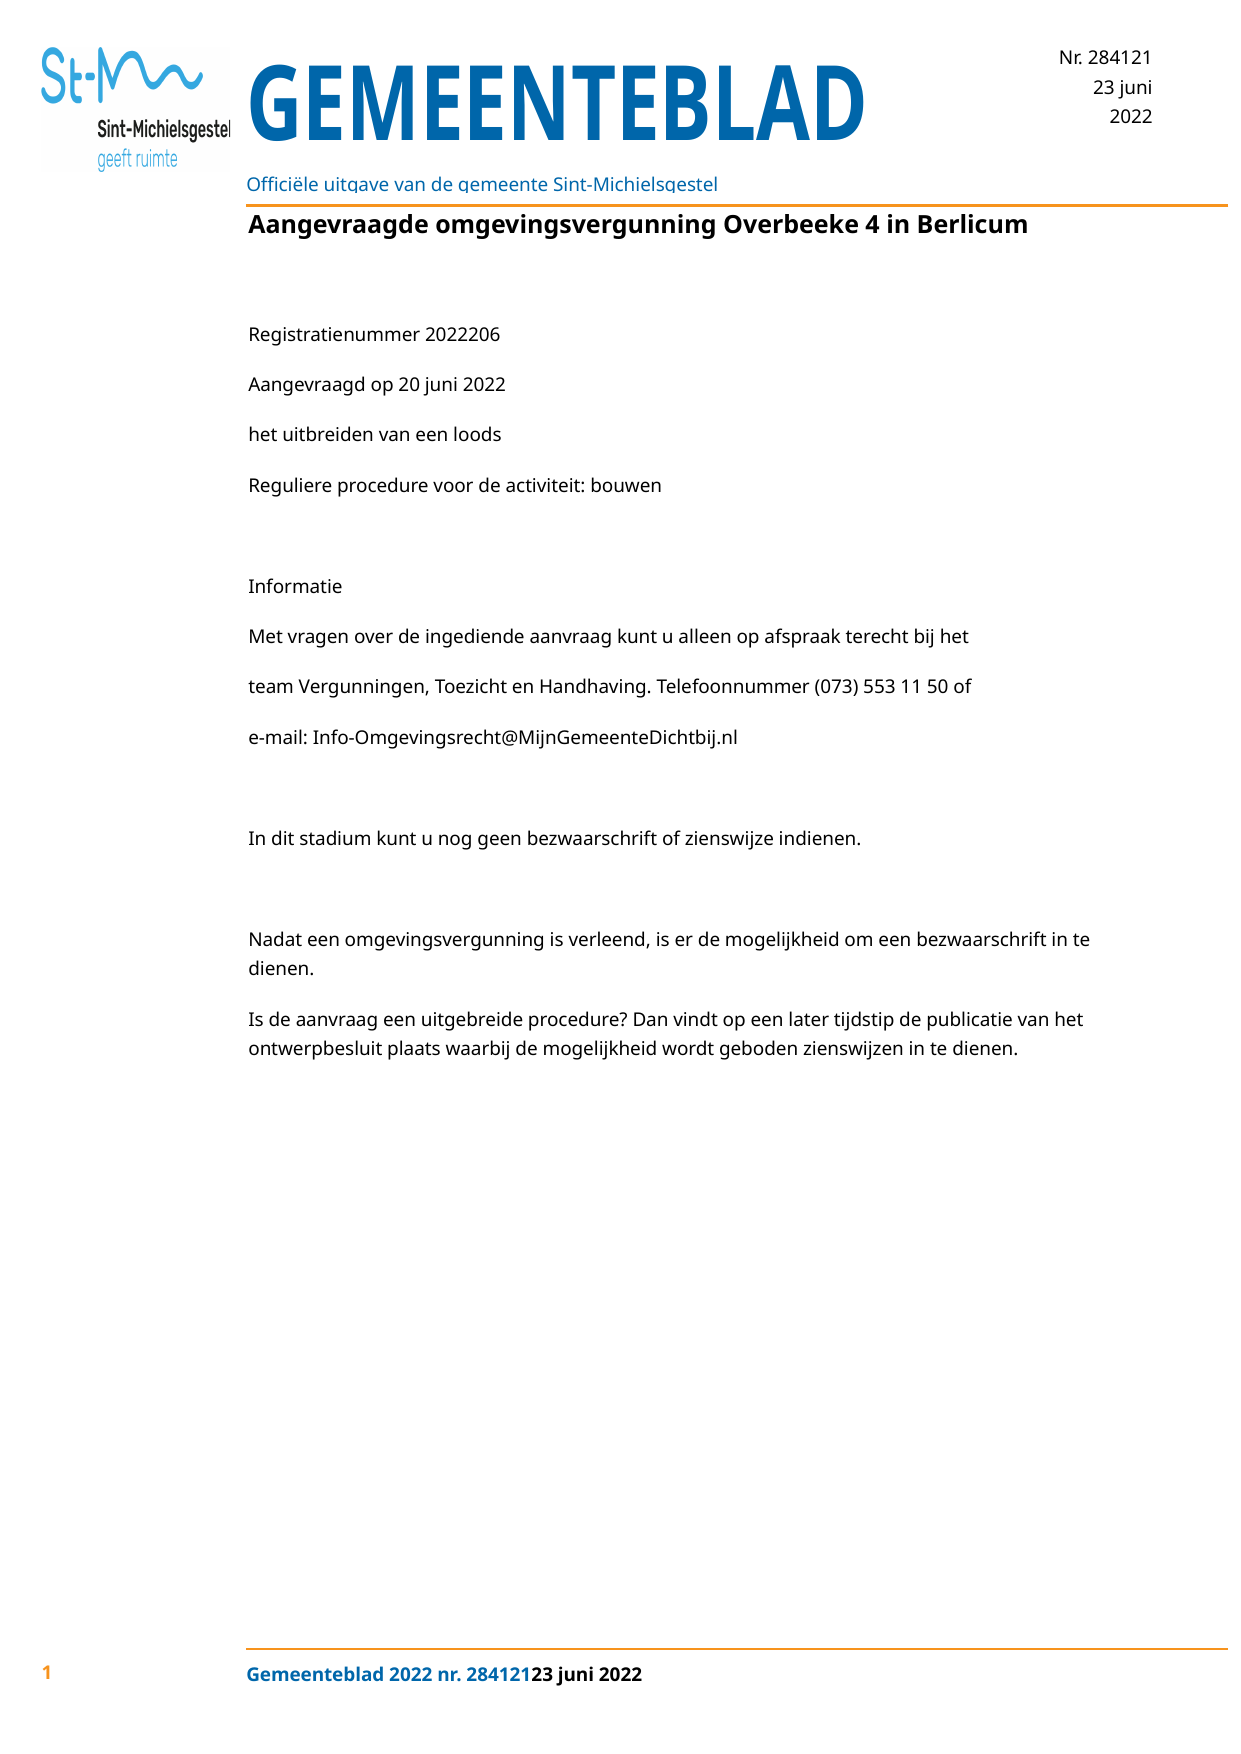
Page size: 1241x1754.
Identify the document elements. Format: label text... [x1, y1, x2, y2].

text Met vragen over de ingediende aanvraag kunt u alleen op afspraak terecht bij het [248, 623, 1152, 649]
picture [41, 47, 231, 172]
text e-mail: Info-Omgevingsrecht@MijnGemeenteDichtbij.nl [248, 724, 1152, 750]
text team Vergunningen, Toezicht en Handhaving. Telefoonnummer (073) 553 11 50 of [248, 674, 1152, 699]
text Aangevraagde omgevingsvergunning Overbeeke 4 in Berlicum [248, 207, 1152, 241]
text het uitbreiden van een loods [248, 422, 1152, 447]
text Is de aanvraag een uitgebreide procedure? Dan vindt op een later tijdstip de publicatie van het ontwerpbesluit plaats waarbij de mogelijkheid wordt geboden zienswijzen in te dienen. [248, 1006, 1152, 1061]
text Reguliere procedure voor de activiteit: bouwen [248, 472, 1152, 498]
text Aangevraagd op 20 juni 2022 [248, 371, 1152, 397]
text Nadat een omgevingsvergunning is verleend, is er de mogelijkheid om een bezwaarschrift in te dienen. [248, 926, 1152, 981]
text Registratienummer 2022206 [248, 321, 1152, 346]
text In dit stadium kunt u nog geen bezwaarschrift of zienswijze indienen. [248, 825, 1152, 851]
text Informatie [248, 573, 1152, 598]
